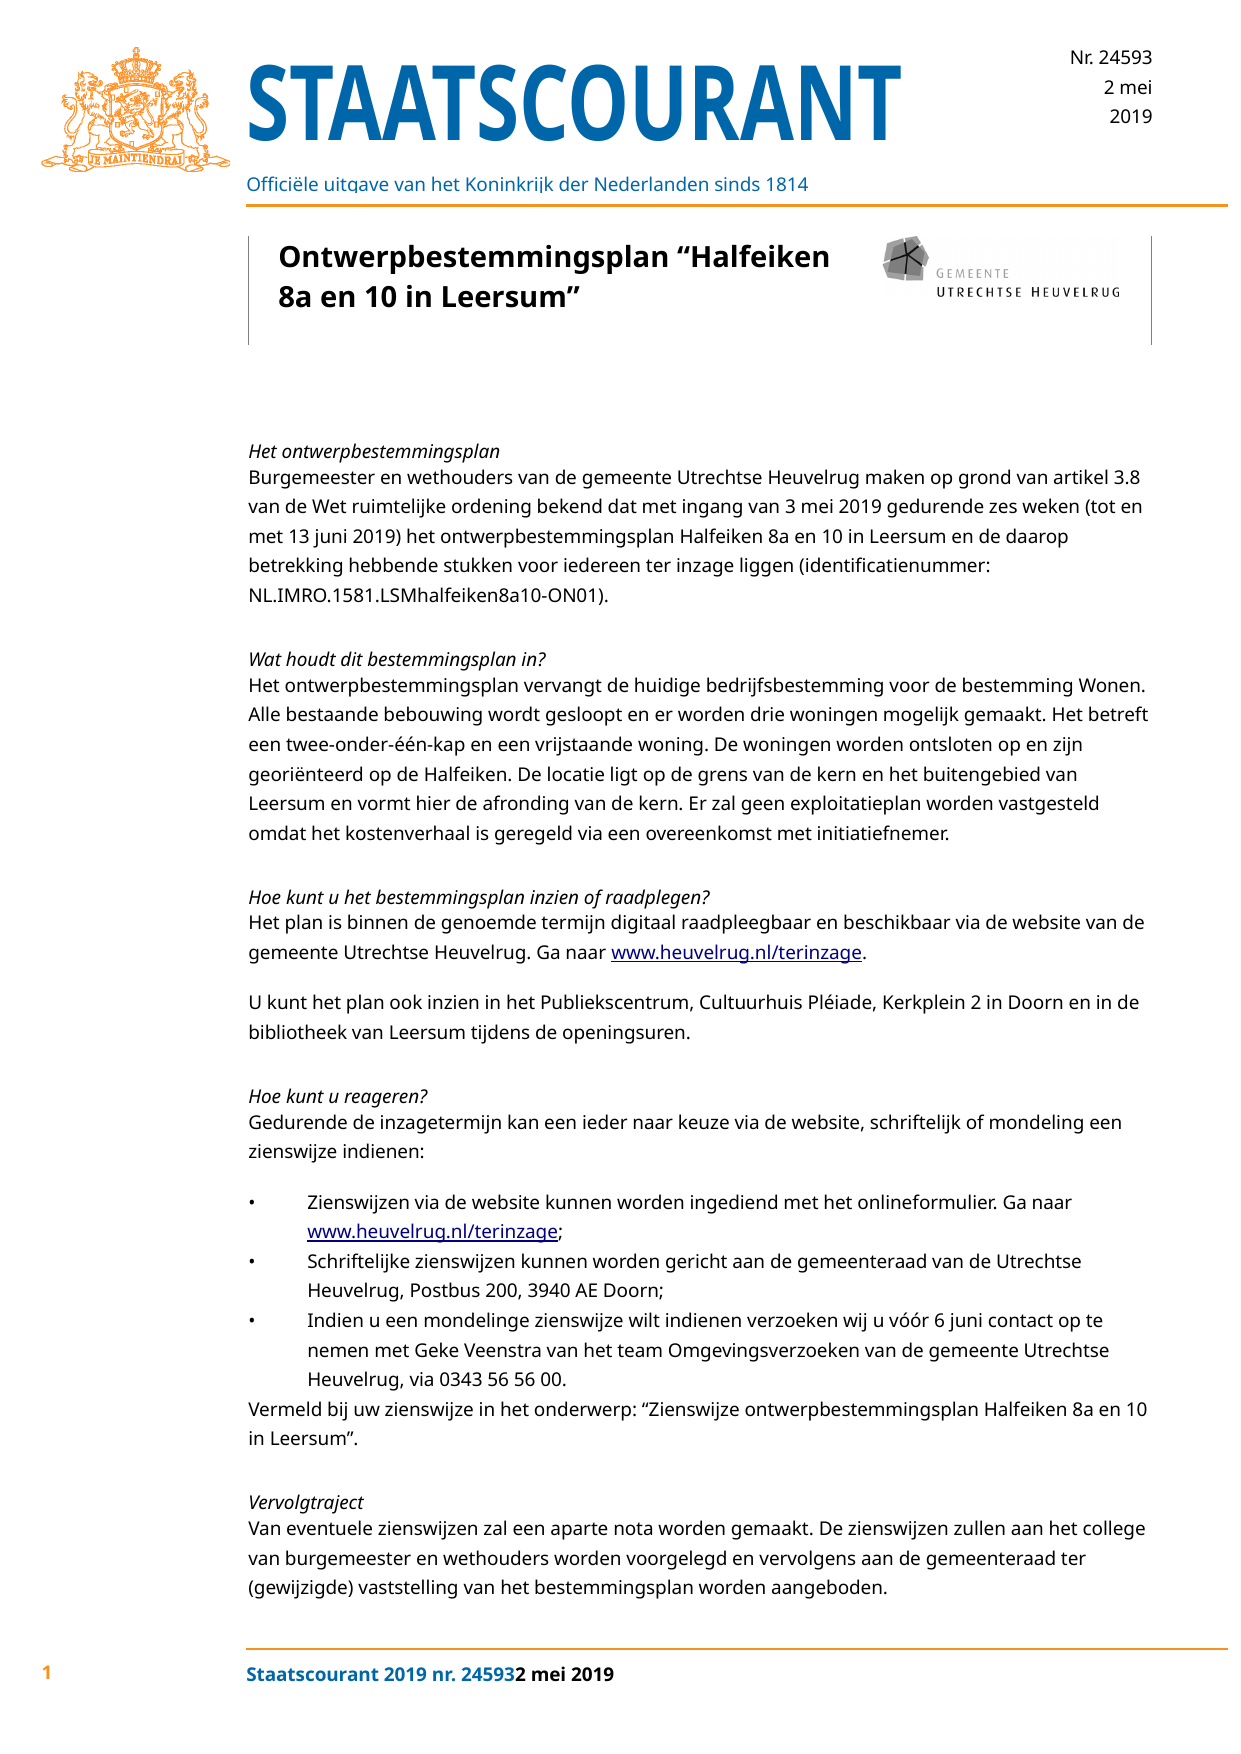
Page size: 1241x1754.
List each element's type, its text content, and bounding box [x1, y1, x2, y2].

text Het ontwerpbestemmingsplan vervangt de huidige bedrijfsbestemming voor de bestemming Wonen. Alle bestaande bebouwing wordt gesloopt en er worden drie woningen mogelijk gemaakt. Het betreft een twee-onder-één-kap en een vrijstaande woning. De woningen worden ontsloten op en zijn georiënteerd op de Halfeiken. De locatie ligt op de grens van de kern en het buitengebied van Leersum en vormt hier de afronding van de kern. Er zal geen exploitatieplan worden vastgesteld omdat het kostenverhaal is geregeld via een overeenkomst met initiatiefnemer. [248, 672, 1152, 846]
text Het ontwerpbestemmingsplan [248, 438, 1152, 464]
list Schriftelijke zienswijzen kunnen worden gericht aan de gemeenteraad van de Utrechtse Heuvelrug, Postbus 200, 3940 AE Doorn; [248, 1248, 1152, 1303]
picture [41, 47, 231, 172]
text Vervolgtraject [248, 1489, 1152, 1515]
text Burgemeester en wethouders van de gemeente Utrechtse Heuvelrug maken op grond van artikel 3.8 van de Wet ruimtelijke ordening bekend dat met ingang van 3 mei 2019 gedurende zes weken (tot en met 13 juni 2019) het ontwerpbestemmingsplan Halfeiken 8a en 10 in Leersum en de daarop betrekking hebbende stukken voor iedereen ter inzage liggen (identificatienummer: NL.IMRO.1581.LSMhalfeiken8a10-ON01). [248, 464, 1152, 608]
text Vermeld bij uw zienswijze in het onderwerp: “Zienswijze ontwerpbestemmingsplan Halfeiken 8a en 10 in Leersum”. [248, 1396, 1152, 1451]
text Hoe kunt u reageren? [248, 1083, 1152, 1109]
picture [882, 236, 1119, 297]
text Wat houdt dit bestemmingsplan in? [248, 646, 1152, 672]
text Gedurende de inzagetermijn kan een ieder naar keuze via de website, schriftelijk of mondeling een zienswijze indienen: [248, 1109, 1152, 1164]
text Hoe kunt u het bestemmingsplan inzien of raadplegen? [248, 884, 1152, 909]
text Het plan is binnen de genoemde termijn digitaal raadpleegbaar en beschikbaar via de website van de gemeente Utrechtse Heuvelrug. Ga naar www.heuvelrug.nl/terinzage. [248, 909, 1152, 965]
text Van eventuele zienswijzen zal een aparte nota worden gemaakt. De zienswijzen zullen aan het college van burgemeester en wethouders worden voorgelegd en vervolgens aan de gemeenteraad ter (gewijzigde) vaststelling van het bestemmingsplan worden aangeboden. [248, 1515, 1152, 1600]
text U kunt het plan ook inzien in het Publiekscentrum, Cultuurhuis Pléiade, Kerkplein 2 in Doorn en in de bibliotheek van Leersum tijdens de openingsuren. [248, 989, 1152, 1045]
table_header Ontwerpbestemmingsplan “Halfeiken 8a en 10 in Leersum” [249, 236, 850, 345]
list Zienswijzen via de website kunnen worden ingediend met het onlineformulier. Ga naar www.heuvelrug.nl/terinzage; [248, 1189, 1152, 1244]
table_header [850, 236, 1151, 345]
list Indien u een mondelinge zienswijze wilt indienen verzoeken wij u vóór 6 juni contact op te nemen met Geke Veenstra van het team Omgevingsverzoeken van de gemeente Utrechtse Heuvelrug, via 0343 56 56 00. [248, 1307, 1152, 1392]
